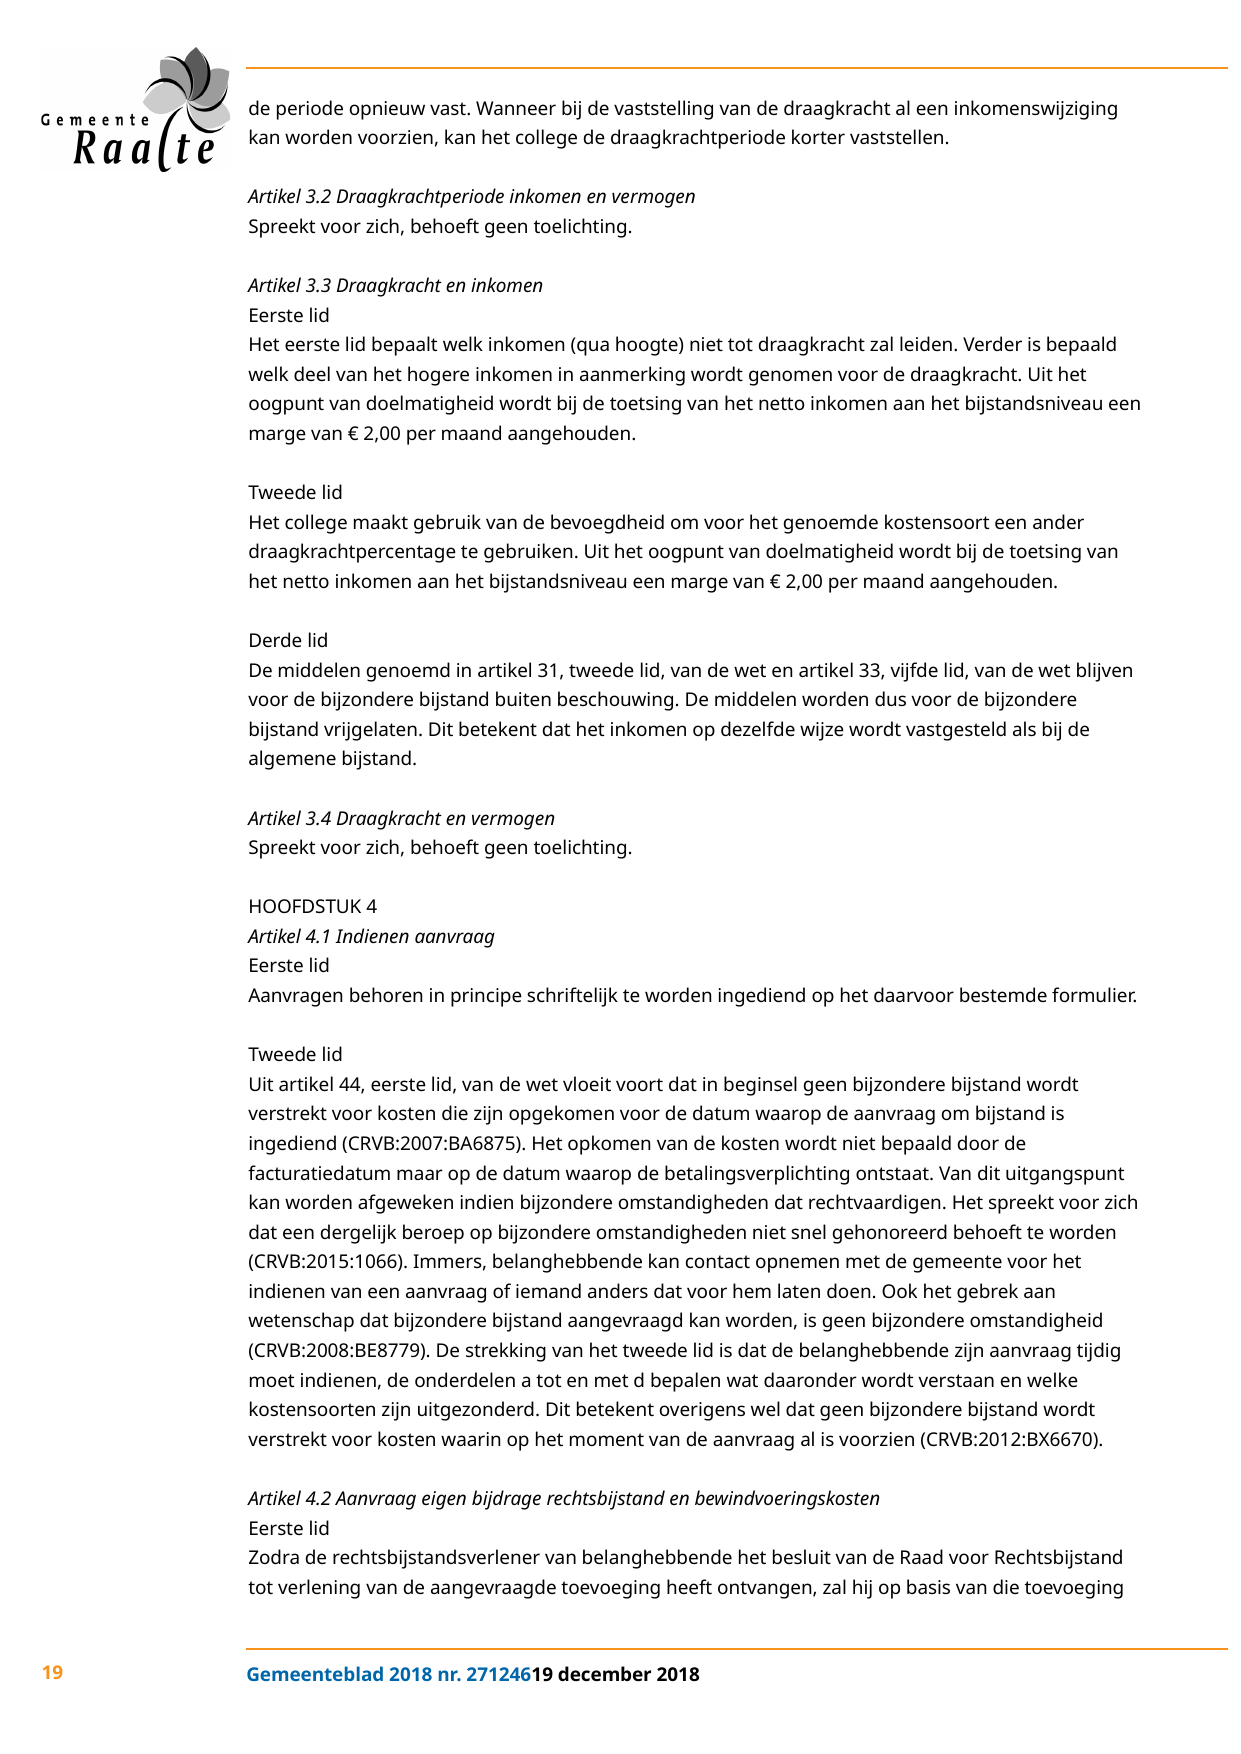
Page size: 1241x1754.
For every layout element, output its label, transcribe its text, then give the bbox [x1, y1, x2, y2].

text Eerste lid [248, 302, 1152, 328]
text HOOFDSTUK 4 [248, 893, 1152, 919]
picture [41, 47, 231, 172]
text Tweede lid [248, 479, 1152, 505]
text Het college maakt gebruik van de bevoegdheid om voor het genoemde kostensoort een ander draagkrachtpercentage te gebruiken. Uit het oogpunt van doelmatigheid wordt bij de toetsing van het netto inkomen aan het bijstandsniveau een marge van € 2,00 per maand aangehouden. [248, 509, 1152, 594]
text de periode opnieuw vast. Wanneer bij de vaststelling van de draagkracht al een inkomenswijziging kan worden voorzien, kan het college de draagkrachtperiode korter vaststellen. [248, 95, 1152, 150]
text De middelen genoemd in artikel 31, tweede lid, van de wet en artikel 33, vijfde lid, van de wet blijven voor de bijzondere bijstand buiten beschouwing. De middelen worden dus voor de bijzondere bijstand vrijgelaten. Dit betekent dat het inkomen op dezelfde wijze wordt vastgesteld als bij de algemene bijstand. [248, 657, 1152, 771]
text Artikel 4.2 Aanvraag eigen bijdrage rechtsbijstand en bewindvoeringskosten [248, 1485, 1152, 1511]
text Eerste lid [248, 1515, 1152, 1541]
text Zodra de rechtsbijstandsverlener van belanghebbende het besluit van de Raad voor Rechtsbijstand tot verlening van de aangevraagde toevoeging heeft ontvangen, zal hij op basis van die toevoeging [248, 1544, 1152, 1600]
text Spreekt voor zich, behoeft geen toelichting. [248, 834, 1152, 860]
text Aanvragen behoren in principe schriftelijk te worden ingediend op het daarvoor bestemde formulier. [248, 982, 1152, 1008]
text Spreekt voor zich, behoeft geen toelichting. [248, 213, 1152, 239]
text Uit artikel 44, eerste lid, van de wet vloeit voort dat in beginsel geen bijzondere bijstand wordt verstrekt voor kosten die zijn opgekomen voor de datum waarop de aanvraag om bijstand is ingediend (CRVB:2007:BA6875). Het opkomen van de kosten wordt niet bepaald door de facturatiedatum maar op de datum waarop de betalingsverplichting ontstaat. Van dit uitgangspunt kan worden afgeweken indien bijzondere omstandigheden dat rechtvaardigen. Het spreekt voor zich dat een dergelijk beroep op bijzondere omstandigheden niet snel gehonoreerd behoeft te worden (CRVB:2015:1066). Immers, belanghebbende kan contact opnemen met de gemeente voor het indienen van een aanvraag of iemand anders dat voor hem laten doen. Ook het gebrek aan wetenschap dat bijzondere bijstand aangevraagd kan worden, is geen bijzondere omstandigheid (CRVB:2008:BE8779). De strekking van het tweede lid is dat de belanghebbende zijn aanvraag tijdig moet indienen, de onderdelen a tot en met d bepalen wat daaronder wordt verstaan en welke kostensoorten zijn uitgezonderd. Dit betekent overigens wel dat geen bijzondere bijstand wordt verstrekt voor kosten waarin op het moment van de aanvraag al is voorzien (CRVB:2012:BX6670). [248, 1071, 1152, 1452]
text Derde lid [248, 627, 1152, 653]
text Tweede lid [248, 1041, 1152, 1067]
text Artikel 3.4 Draagkracht en vermogen [248, 805, 1152, 831]
text Artikel 3.2 Draagkrachtperiode inkomen en vermogen [248, 183, 1152, 209]
text Artikel 4.1 Indienen aanvraag [248, 923, 1152, 949]
text Eerste lid [248, 953, 1152, 978]
text Artikel 3.3 Draagkracht en inkomen [248, 272, 1152, 298]
text Het eerste lid bepaalt welk inkomen (qua hoogte) niet tot draagkracht zal leiden. Verder is bepaald welk deel van het hogere inkomen in aanmerking wordt genomen voor de draagkracht. Uit het oogpunt van doelmatigheid wordt bij de toetsing van het netto inkomen aan het bijstandsniveau een marge van € 2,00 per maand aangehouden. [248, 331, 1152, 446]
